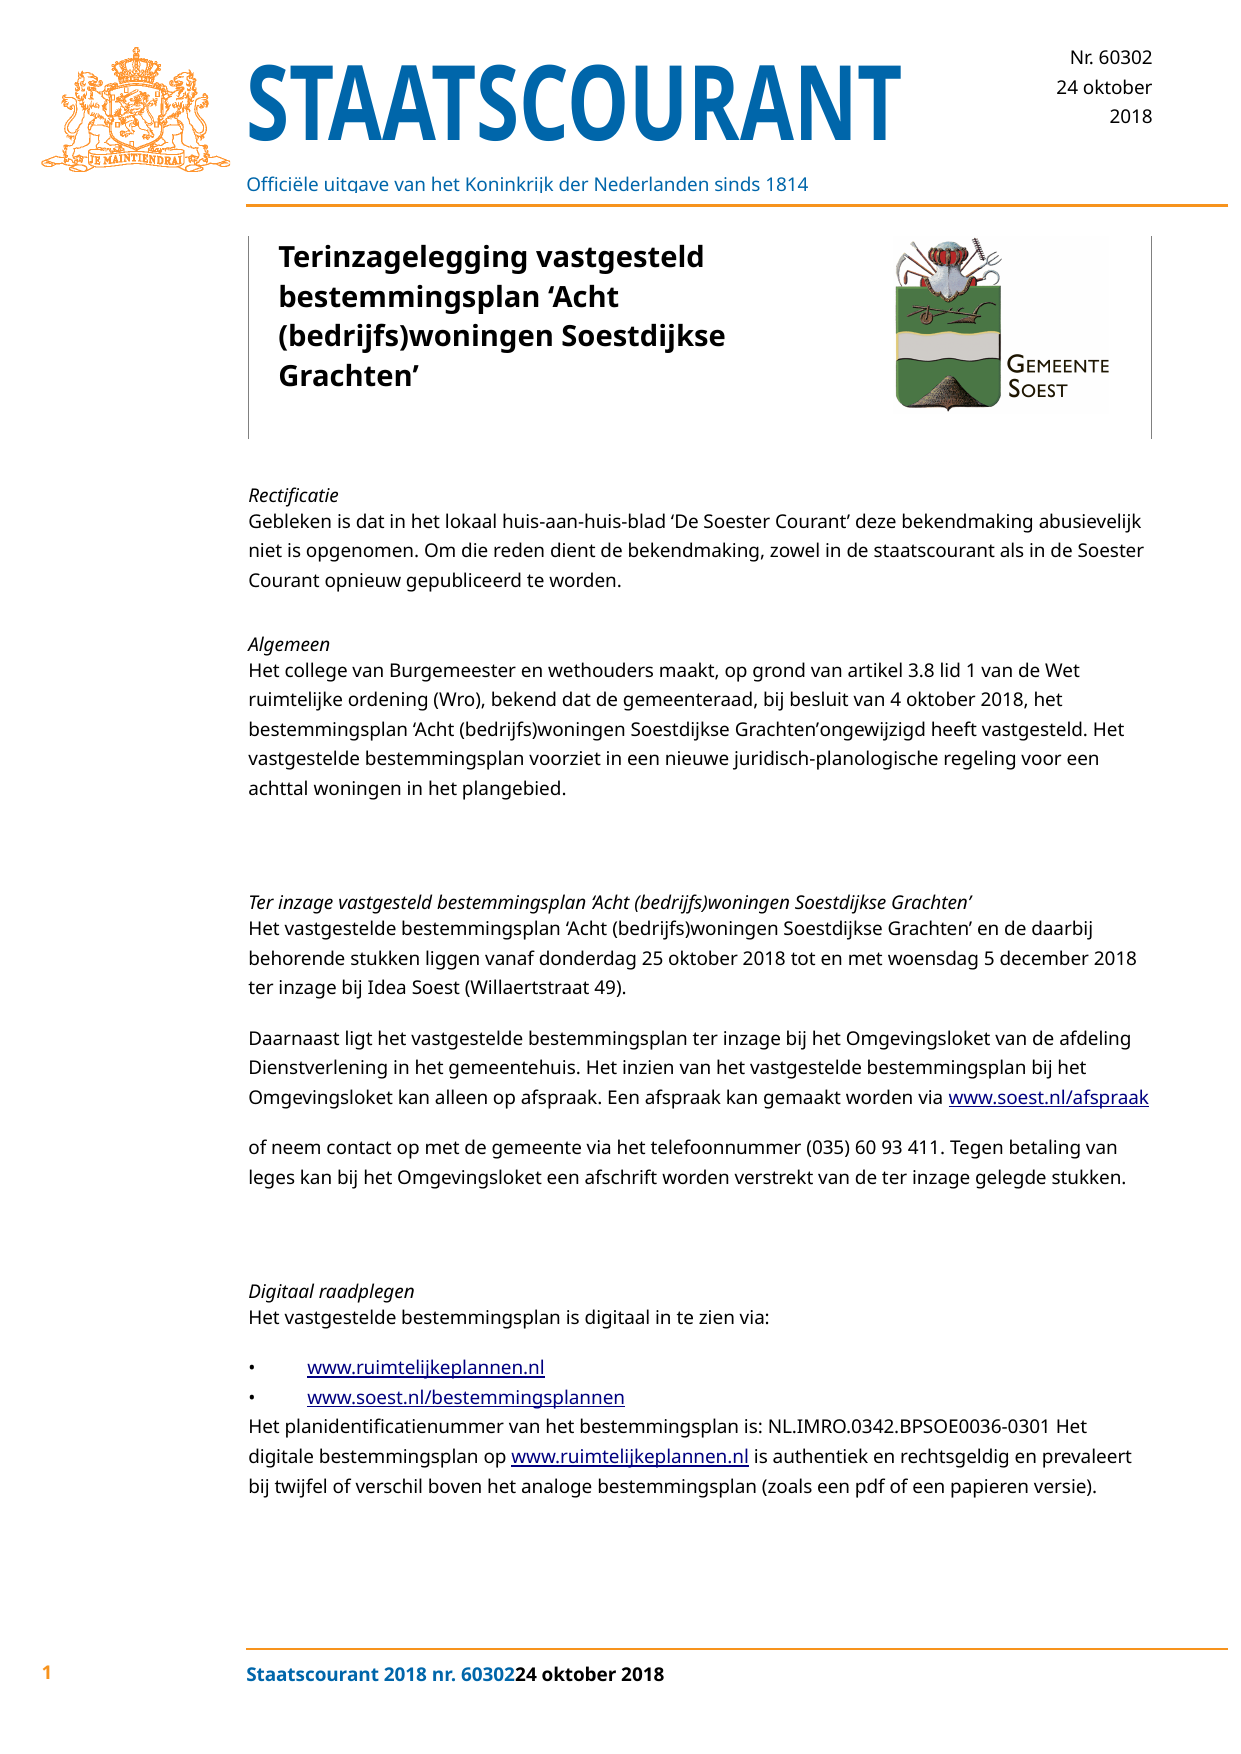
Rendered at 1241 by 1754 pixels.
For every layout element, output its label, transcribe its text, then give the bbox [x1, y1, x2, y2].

text Het vastgestelde bestemmingsplan ‘Acht (bedrijfs)woningen Soestdijkse Grachten’ en de daarbij behorende stukken liggen vanaf donderdag 25 oktober 2018 tot en met woensdag 5 december 2018 ter inzage bij Idea Soest (Willaertstraat 49). [248, 915, 1152, 1000]
text Gebleken is dat in het lokaal huis-aan-huis-blad ‘De Soester Courant’ deze bekendmaking abusievelijk niet is opgenomen. Om die reden dient de bekendmaking, zowel in de staatscourant als in de Soester Courant opnieuw gepubliceerd te worden. [248, 508, 1152, 593]
list www.ruimtelijkeplannen.nl [248, 1354, 1152, 1380]
text Ter inzage vastgesteld bestemmingsplan ‘Acht (bedrijfs)woningen Soestdijkse Grachten’ [248, 889, 1152, 915]
text Het college van Burgemeester en wethouders maakt, op grond van artikel 3.8 lid 1 van de Wet ruimtelijke ordening (Wro), bekend dat de gemeenteraad, bij besluit van 4 oktober 2018, het bestemmingsplan ‘Acht (bedrijfs)woningen Soestdijkse Grachten’ongewijzigd heeft vastgesteld. Het vastgestelde bestemmingsplan voorziet in een nieuwe juridisch-planologische regeling voor een achttal woningen in het plangebied. [248, 657, 1152, 801]
table_header Terinzagelegging vastgesteld bestemmingsplan ‘Acht (bedrijfs)woningen Soestdijkse Grachten’ [249, 236, 850, 439]
text Daarnaast ligt het vastgestelde bestemmingsplan ter inzage bij het Omgevingsloket van de afdeling Dienstverlening in het gemeentehuis. Het inzien van het vastgestelde bestemmingsplan bij het Omgevingsloket kan alleen op afspraak. Een afspraak kan gemaakt worden via www.soest.nl/afspraak [248, 1025, 1152, 1110]
text Het vastgestelde bestemmingsplan is digitaal in te zien via: [248, 1304, 1152, 1330]
table_header [850, 414, 1151, 439]
list www.soest.nl/bestemmingsplannen [248, 1384, 1152, 1410]
text of neem contact op met de gemeente via het telefoonnummer (035) 60 93 411. Tegen betaling van leges kan bij het Omgevingsloket een afschrift worden verstrekt van de ter inzage gelegde stukken. [248, 1134, 1152, 1190]
table_header [850, 236, 892, 413]
table_header [1109, 236, 1151, 413]
text Het planidentificatienummer van het bestemmingsplan is: NL.IMRO.0342.BPSOE0036-0301 Het digitale bestemmingsplan op www.ruimtelijkeplannen.nl is authentiek en rechtsgeldig en prevaleert bij twijfel of verschil boven het analoge bestemmingsplan (zoals een pdf of een papieren versie). [248, 1414, 1152, 1498]
text Digitaal raadplegen [248, 1278, 1152, 1304]
picture [41, 47, 231, 172]
text Rectificatie [248, 482, 1152, 508]
text Algemeen [248, 631, 1152, 657]
picture [892, 236, 1109, 414]
